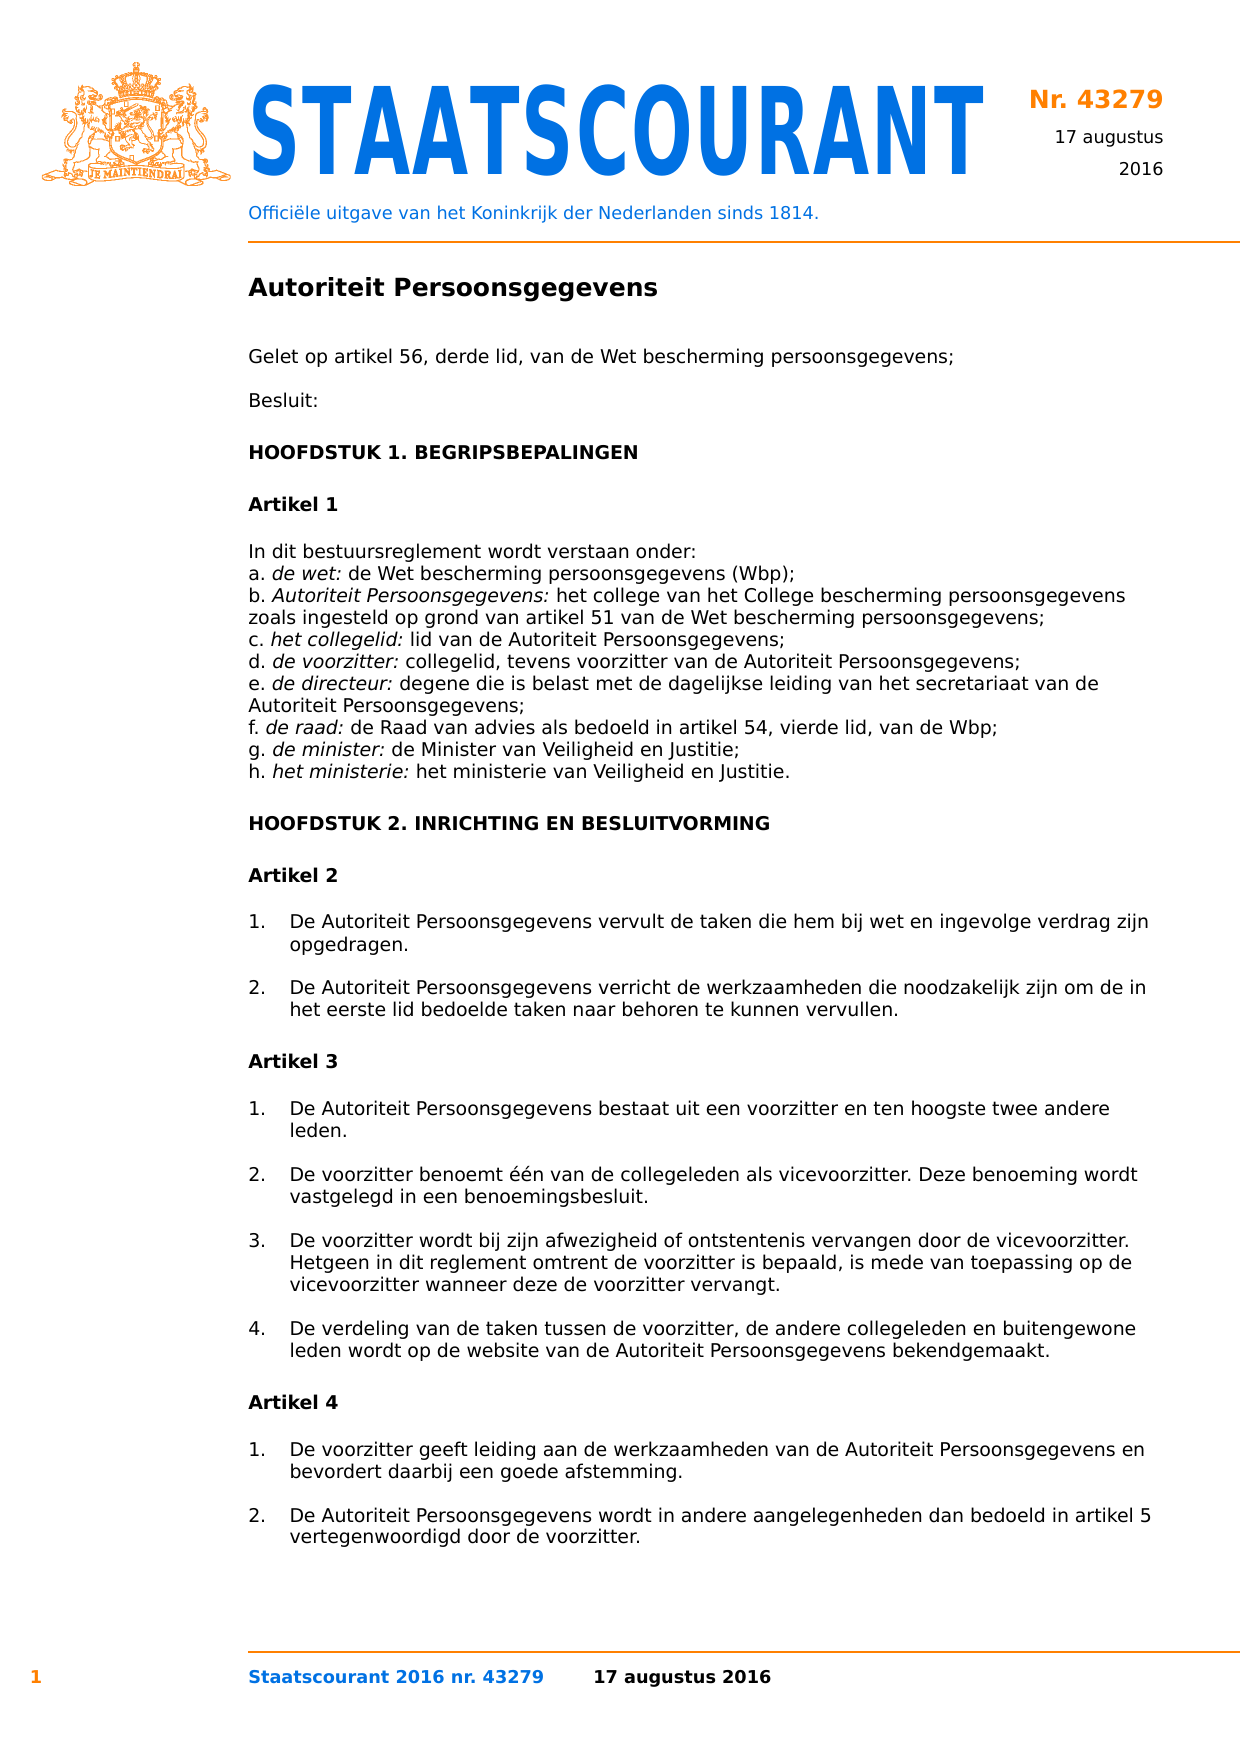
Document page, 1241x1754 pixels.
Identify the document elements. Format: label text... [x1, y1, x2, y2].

text 2. De Autoriteit Persoonsgegevens wordt in andere aangelegenheden dan bedoeld in artikel 5 vertegenwoordigd door de voorzitter. [248, 1504, 1163, 1548]
table_cell Officiële uitgave van het Koninkrijk der Nederlanden sinds 1814. [248, 203, 1240, 241]
text In dit bestuursreglement wordt verstaan onder: [248, 541, 1163, 563]
subtitle Autoriteit Persoonsgegevens [248, 273, 1163, 302]
text Besluit: [248, 390, 1163, 412]
text 3. De voorzitter wordt bij zijn afwezigheid of ontstentenis vervangen door de vicevoorzitter. Hetgeen in dit reglement omtrent de voorzitter is bepaald, is mede van toepassing op de vicevoorzitter wanneer deze de voorzitter vervangt. [248, 1230, 1163, 1296]
table_header STAATSCOURANT [248, 62, 998, 203]
text a. de wet: de Wet bescherming persoonsgegevens (Wbp); [248, 563, 1163, 585]
text 2. De Autoriteit Persoonsgegevens verricht de werkzaamheden die noodzakelijk zijn om de in het eerste lid bedoelde taken naar behoren te kunnen vervullen. [248, 977, 1163, 1021]
table_header Nr. 43279 [998, 62, 1240, 121]
text 1. De Autoriteit Persoonsgegevens vervult de taken die hem bij wet en ingevolge verdrag zijn opgedragen. [248, 911, 1163, 955]
text Gelet op artikel 56, derde lid, van de Wet bescherming persoonsgegevens; [248, 346, 1163, 368]
text b. Autoriteit Persoonsgegevens: het college van het College bescherming persoonsgegevens zoals ingesteld op grond van artikel 51 van de Wet bescherming persoonsgegevens; [248, 585, 1163, 629]
subtitle Artikel 4 [248, 1392, 1163, 1414]
table_header [25, 62, 248, 241]
text 2. De voorzitter benoemt één van de collegeleden als vicevoorzitter. Deze benoeming wordt vastgelegd in een benoemingsbesluit. [248, 1164, 1163, 1208]
subtitle Artikel 2 [248, 864, 1163, 886]
subtitle HOOFDSTUK 1. BEGRIPSBEPALINGEN [248, 442, 1163, 464]
text 1. De Autoriteit Persoonsgegevens bestaat uit een voorzitter en ten hoogste twee andere leden. [248, 1098, 1163, 1142]
text 1. De voorzitter geeft leiding aan de werkzaamheden van de Autoriteit Persoonsgegevens en bevordert daarbij een goede afstemming. [248, 1439, 1163, 1483]
text 4. De verdeling van de taken tussen de voorzitter, de andere collegeleden en buitengewone leden wordt op de website van de Autoriteit Persoonsgegevens bekendgemaakt. [248, 1318, 1163, 1362]
subtitle Artikel 3 [248, 1051, 1163, 1073]
text h. het ministerie: het ministerie van Veiligheid en Justitie. [248, 761, 1163, 782]
text e. de directeur: degene die is belast met de dagelijkse leiding van het secretariaat van de Autoriteit Persoonsgegevens; [248, 673, 1163, 717]
text c. het collegelid: lid van de Autoriteit Persoonsgegevens; [248, 629, 1163, 651]
table_cell 2016 [998, 153, 1240, 203]
table_cell 17 augustus [998, 121, 1240, 153]
subtitle HOOFDSTUK 2. INRICHTING EN BESLUITVORMING [248, 812, 1163, 834]
subtitle Artikel 1 [248, 494, 1163, 516]
text g. de minister: de Minister van Veiligheid en Justitie; [248, 738, 1163, 761]
text d. de voorzitter: collegelid, tevens voorzitter van de Autoriteit Persoonsgegevens; [248, 651, 1163, 673]
picture [41, 62, 231, 186]
text f. de raad: de Raad van advies als bedoeld in artikel 54, vierde lid, van de Wbp; [248, 717, 1163, 738]
